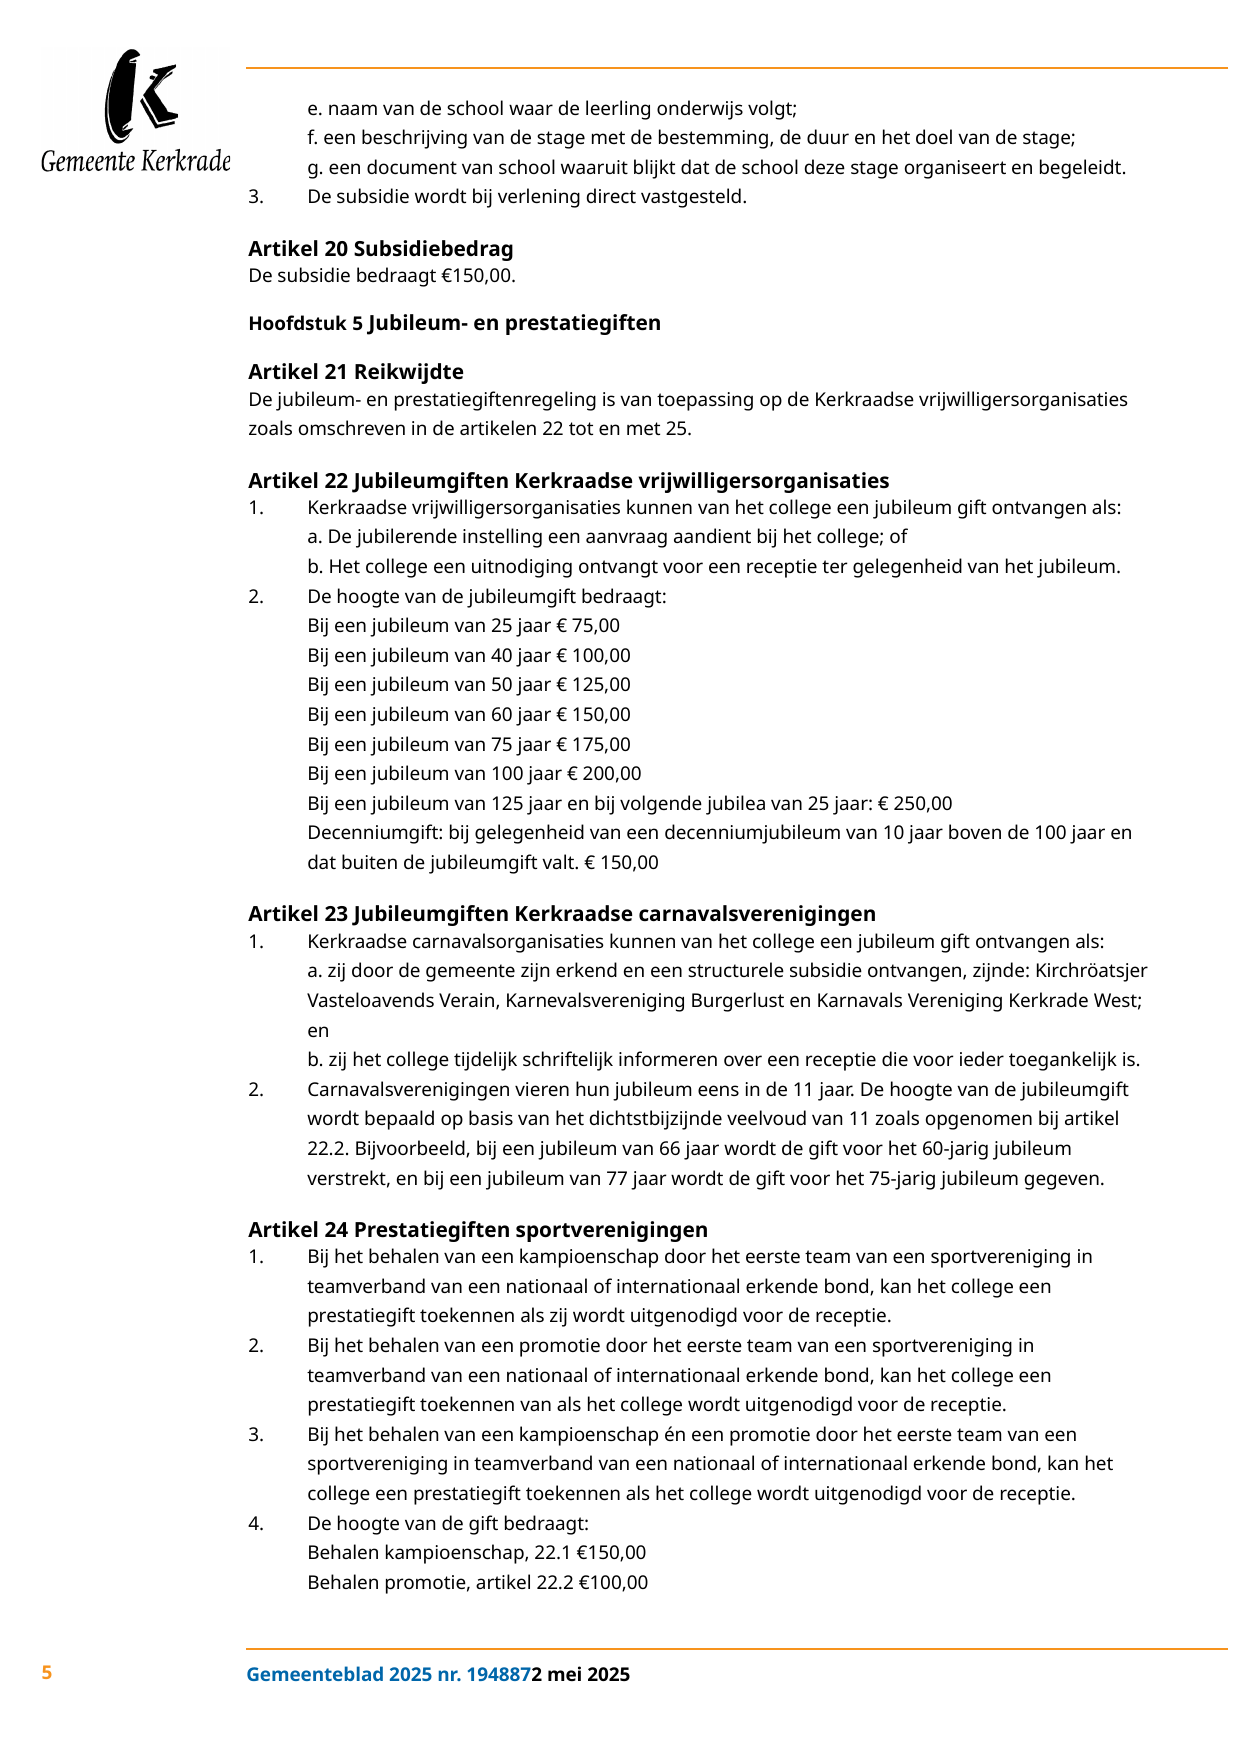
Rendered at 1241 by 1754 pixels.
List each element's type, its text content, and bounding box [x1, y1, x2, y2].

list Behalen promotie, artikel 22.2 €100,00 [248, 1569, 1152, 1595]
picture [41, 47, 231, 172]
text Artikel 21 Reikwijdte [248, 357, 1152, 386]
list Behalen kampioenschap, 22.1 €150,00 [248, 1539, 1152, 1565]
list De subsidie wordt bij verlening direct vastgesteld. [248, 183, 1152, 209]
text De subsidie bedraagt €150,00. [248, 262, 1152, 288]
list Carnavalsverenigingen vieren hun jubileum eens in de 11 jaar. De hoogte van de jubileumgift wordt bepaald op basis van het dichtstbijzijnde veelvoud van 11 zoals opgenomen bij artikel 22.2. Bijvoorbeeld, bij een jubileum van 66 jaar wordt de gift voor het 60-jarig jubileum verstrekt, en bij een jubileum van 77 jaar wordt de gift voor het 75-jarig jubileum gegeven. [248, 1076, 1152, 1190]
list Bij een jubileum van 50 jaar € 125,00 [248, 672, 1152, 697]
text De jubileum- en prestatiegiftenregeling is van toepassing op de Kerkraadse vrijwilligersorganisaties zoals omschreven in de artikelen 22 tot en met 25. [248, 386, 1152, 441]
list b. zij het college tijdelijk schriftelijk informeren over een receptie die voor ieder toegankelijk is. [248, 1046, 1152, 1072]
list Bij een jubileum van 100 jaar € 200,00 [248, 760, 1152, 786]
list f. een beschrijving van de stage met de bestemming, de duur en het doel van de stage; [248, 124, 1152, 150]
list De hoogte van de jubileumgift bedraagt: [248, 583, 1152, 609]
list Bij het behalen van een kampioenschap door het eerste team van een sportvereniging in teamverband van een nationaal of internationaal erkende bond, kan het college een prestatiegift toekennen als zij wordt uitgenodigd voor de receptie. [248, 1243, 1152, 1328]
list Bij een jubileum van 40 jaar € 100,00 [248, 642, 1152, 668]
list a. De jubilerende instelling een aanvraag aandient bij het college; of [248, 524, 1152, 549]
list Bij een jubileum van 60 jaar € 150,00 [248, 701, 1152, 727]
list g. een document van school waaruit blijkt dat de school deze stage organiseert en begeleidt. [248, 154, 1152, 180]
list Bij het behalen van een kampioenschap én een promotie door het eerste team van een sportvereniging in teamverband van een nationaal of internationaal erkende bond, kan het college een prestatiegift toekennen als het college wordt uitgenodigd voor de receptie. [248, 1421, 1152, 1506]
list b. Het college een uitnodiging ontvangt voor een receptie ter gelegenheid van het jubileum. [248, 553, 1152, 579]
list De hoogte van de gift bedraagt: [248, 1510, 1152, 1536]
text Artikel 24 Prestatiegiften sportverenigingen [248, 1215, 1152, 1243]
list Kerkraadse vrijwilligersorganisaties kunnen van het college een jubileum gift ontvangen als: [248, 494, 1152, 520]
list Bij een jubileum van 75 jaar € 175,00 [248, 731, 1152, 757]
list Bij een jubileum van 25 jaar € 75,00 [248, 612, 1152, 638]
text Artikel 20 Subsidiebedrag [248, 234, 1152, 262]
list e. naam van de school waar de leerling onderwijs volgt; [248, 95, 1152, 121]
list Bij het behalen van een promotie door het eerste team van een sportvereniging in teamverband van een nationaal of internationaal erkende bond, kan het college een prestatiegift toekennen van als het college wordt uitgenodigd voor de receptie. [248, 1332, 1152, 1417]
text Artikel 22 Jubileumgiften Kerkraadse vrijwilligersorganisaties [248, 466, 1152, 494]
list a. zij door de gemeente zijn erkend en een structurele subsidie ontvangen, zijnde: Kirchröatsjer Vasteloavends Verain, Karnevalsvereniging Burgerlust en Karnavals Vereniging Kerkrade West; en [248, 958, 1152, 1042]
list Decenniumgift: bij gelegenheid van een decenniumjubileum van 10 jaar boven de 100 jaar en dat buiten de jubileumgift valt. € 150,00 [248, 819, 1152, 875]
list Bij een jubileum van 125 jaar en bij volgende jubilea van 25 jaar: € 250,00 [248, 790, 1152, 816]
text Hoofdstuk 5 Jubileum- en prestatiegiften [248, 308, 1152, 336]
text Artikel 23 Jubileumgiften Kerkraadse carnavalsverenigingen [248, 899, 1152, 928]
list Kerkraadse carnavalsorganisaties kunnen van het college een jubileum gift ontvangen als: [248, 928, 1152, 954]
